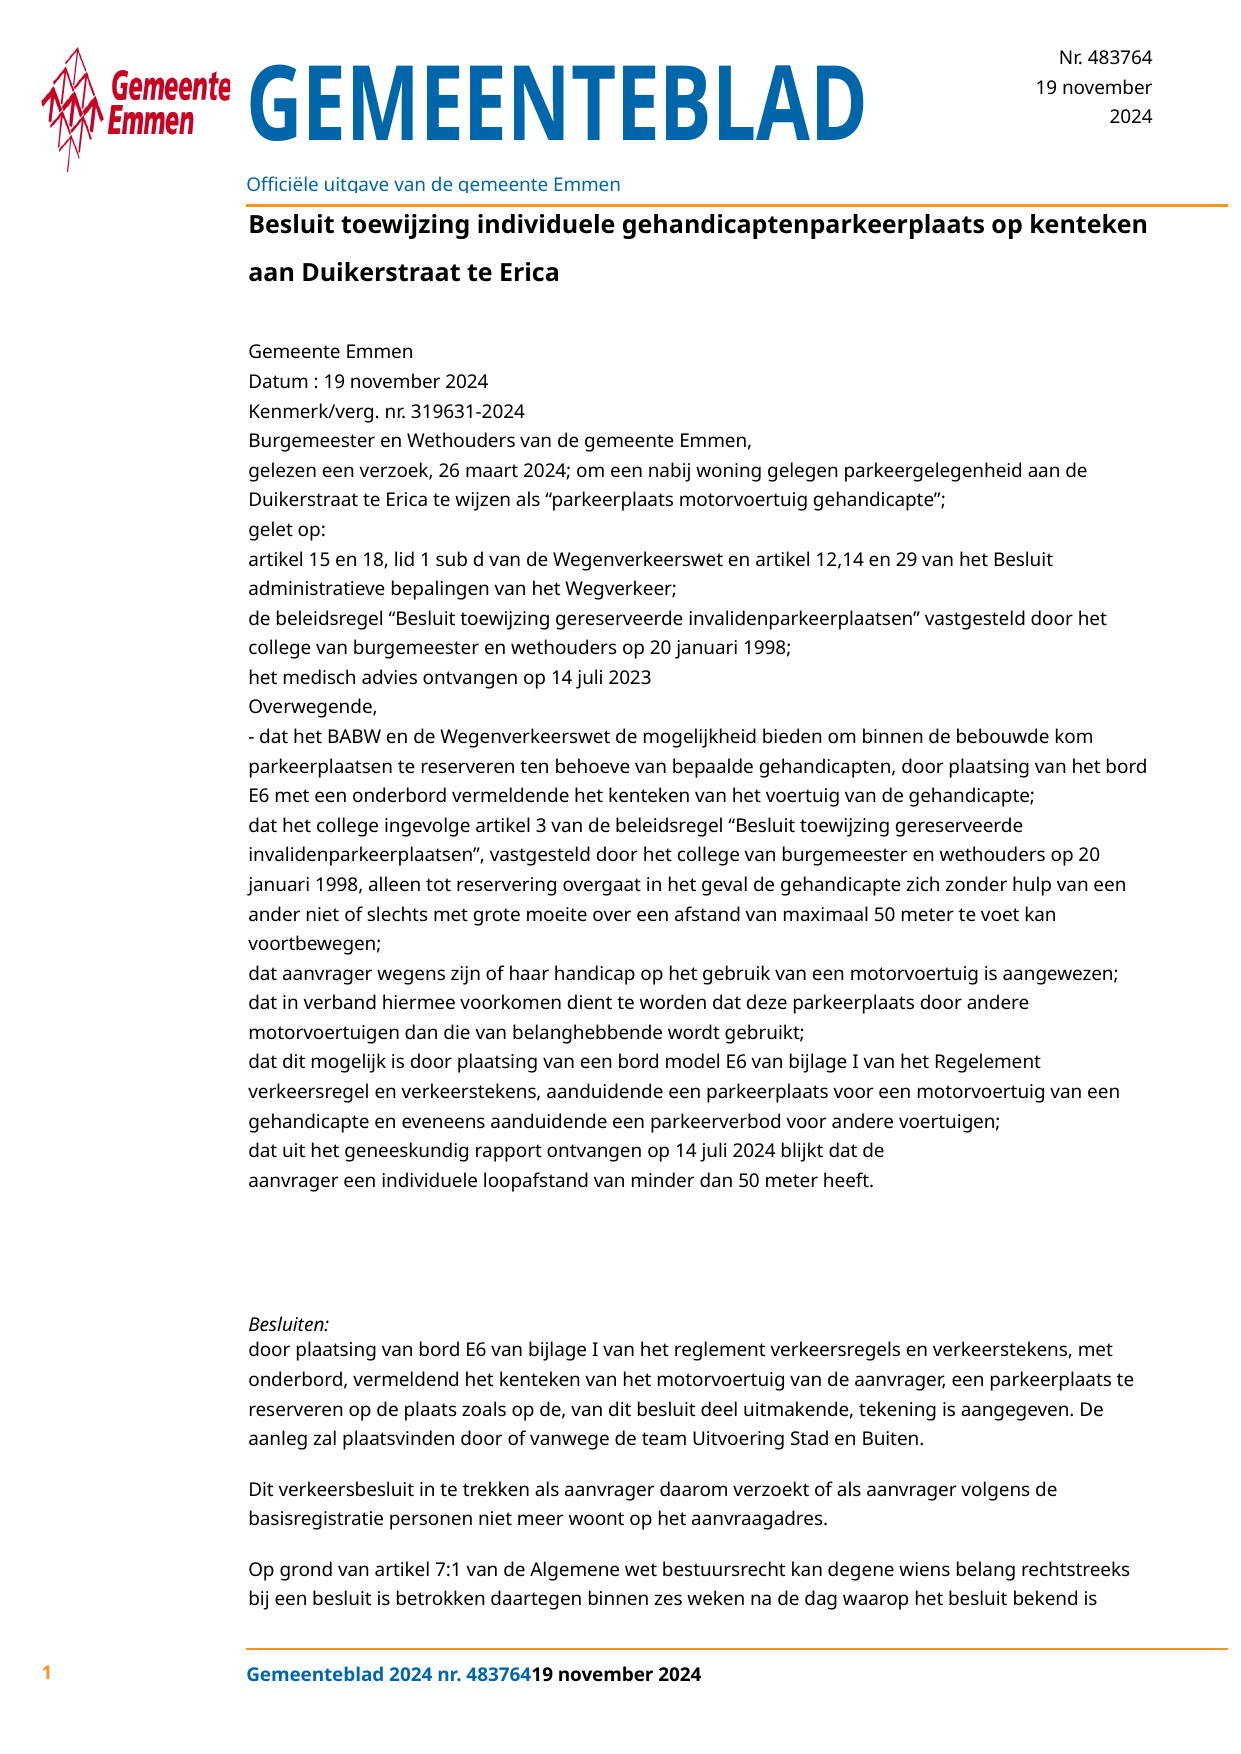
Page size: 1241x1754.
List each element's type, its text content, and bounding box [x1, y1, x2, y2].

text dat het college ingevolge artikel 3 van de beleidsregel “Besluit toewijzing gereserveerde invalidenparkeerplaatsen”, vastgesteld door het college van burgemeester en wethouders op 20 januari 1998, alleen tot reservering overgaat in het geval de gehandicapte zich zonder hulp van een ander niet of slechts met grote moeite over een afstand van maximaal 50 meter te voet kan voortbewegen; [248, 812, 1152, 956]
picture [41, 47, 231, 172]
text aanvrager een individuele loopafstand van minder dan 50 meter heeft. [248, 1167, 1152, 1193]
text Overwegende, [248, 694, 1152, 719]
text Burgemeester en Wethouders van de gemeente Emmen, [248, 427, 1152, 453]
text artikel 15 en 18, lid 1 sub d van de Wegenverkeerswet en artikel 12,14 en 29 van het Besluit administratieve bepalingen van het Wegverkeer; [248, 546, 1152, 601]
text - dat het BABW en de Wegenverkeerswet de mogelijkheid bieden om binnen de bebouwde kom parkeerplaatsen te reserveren ten behoeve van bepaalde gehandicapten, door plaatsing van het bord E6 met een onderbord vermeldende het kenteken van het voertuig van de gehandicapte; [248, 723, 1152, 808]
text de beleidsregel “Besluit toewijzing gereserveerde invalidenparkeerplaatsen” vastgesteld door het college van burgemeester en wethouders op 20 januari 1998; [248, 605, 1152, 660]
text het medisch advies ontvangen op 14 juli 2023 [248, 664, 1152, 690]
text Op grond van artikel 7:1 van de Algemene wet bestuursrecht kan degene wiens belang rechtstreeks bij een besluit is betrokken daartegen binnen zes weken na de dag waarop het besluit bekend is [248, 1556, 1152, 1611]
text gelezen een verzoek, 26 maart 2024; om een nabij woning gelegen parkeergelegenheid aan de Duikerstraat te Erica te wijzen als “parkeerplaats motorvoertuig gehandicapte”; [248, 457, 1152, 512]
text dat uit het geneeskundig rapport ontvangen op 14 juli 2024 blijkt dat de [248, 1137, 1152, 1163]
text Besluiten: [248, 1311, 1152, 1337]
text dat dit mogelijk is door plaatsing van een bord model E6 van bijlage I van het Regelement verkeersregel en verkeerstekens, aanduidende een parkeerplaats voor een motorvoertuig van een gehandicapte en eveneens aanduidende een parkeerverbod voor andere voertuigen; [248, 1049, 1152, 1133]
text dat in verband hiermee voorkomen dient te worden dat deze parkeerplaats door andere motorvoertuigen dan die van belanghebbende wordt gebruikt; [248, 989, 1152, 1045]
text Datum : 19 november 2024 [248, 368, 1152, 394]
text Gemeente Emmen [248, 339, 1152, 364]
text Dit verkeersbesluit in te trekken als aanvrager daarom verzoekt of als aanvrager volgens de basisregistratie personen niet meer woont op het aanvraagadres. [248, 1476, 1152, 1531]
text gelet op: [248, 516, 1152, 542]
text door plaatsing van bord E6 van bijlage I van het reglement verkeersregels en verkeerstekens, met onderbord, vermeldend het kenteken van het motorvoertuig van de aanvrager, een parkeerplaats te reserveren op de plaats zoals op de, van dit besluit deel uitmakende, tekening is aangegeven. De aanleg zal plaatsvinden door of vanwege de team Uitvoering Stad en Buiten. [248, 1337, 1152, 1451]
text dat aanvrager wegens zijn of haar handicap op het gebruik van een motorvoertuig is aangewezen; [248, 960, 1152, 986]
text Kenmerk/verg. nr. 319631-2024 [248, 398, 1152, 423]
text Besluit toewijzing individuele gehandicaptenparkeerplaats op kenteken aan Duikerstraat te Erica [248, 207, 1152, 288]
